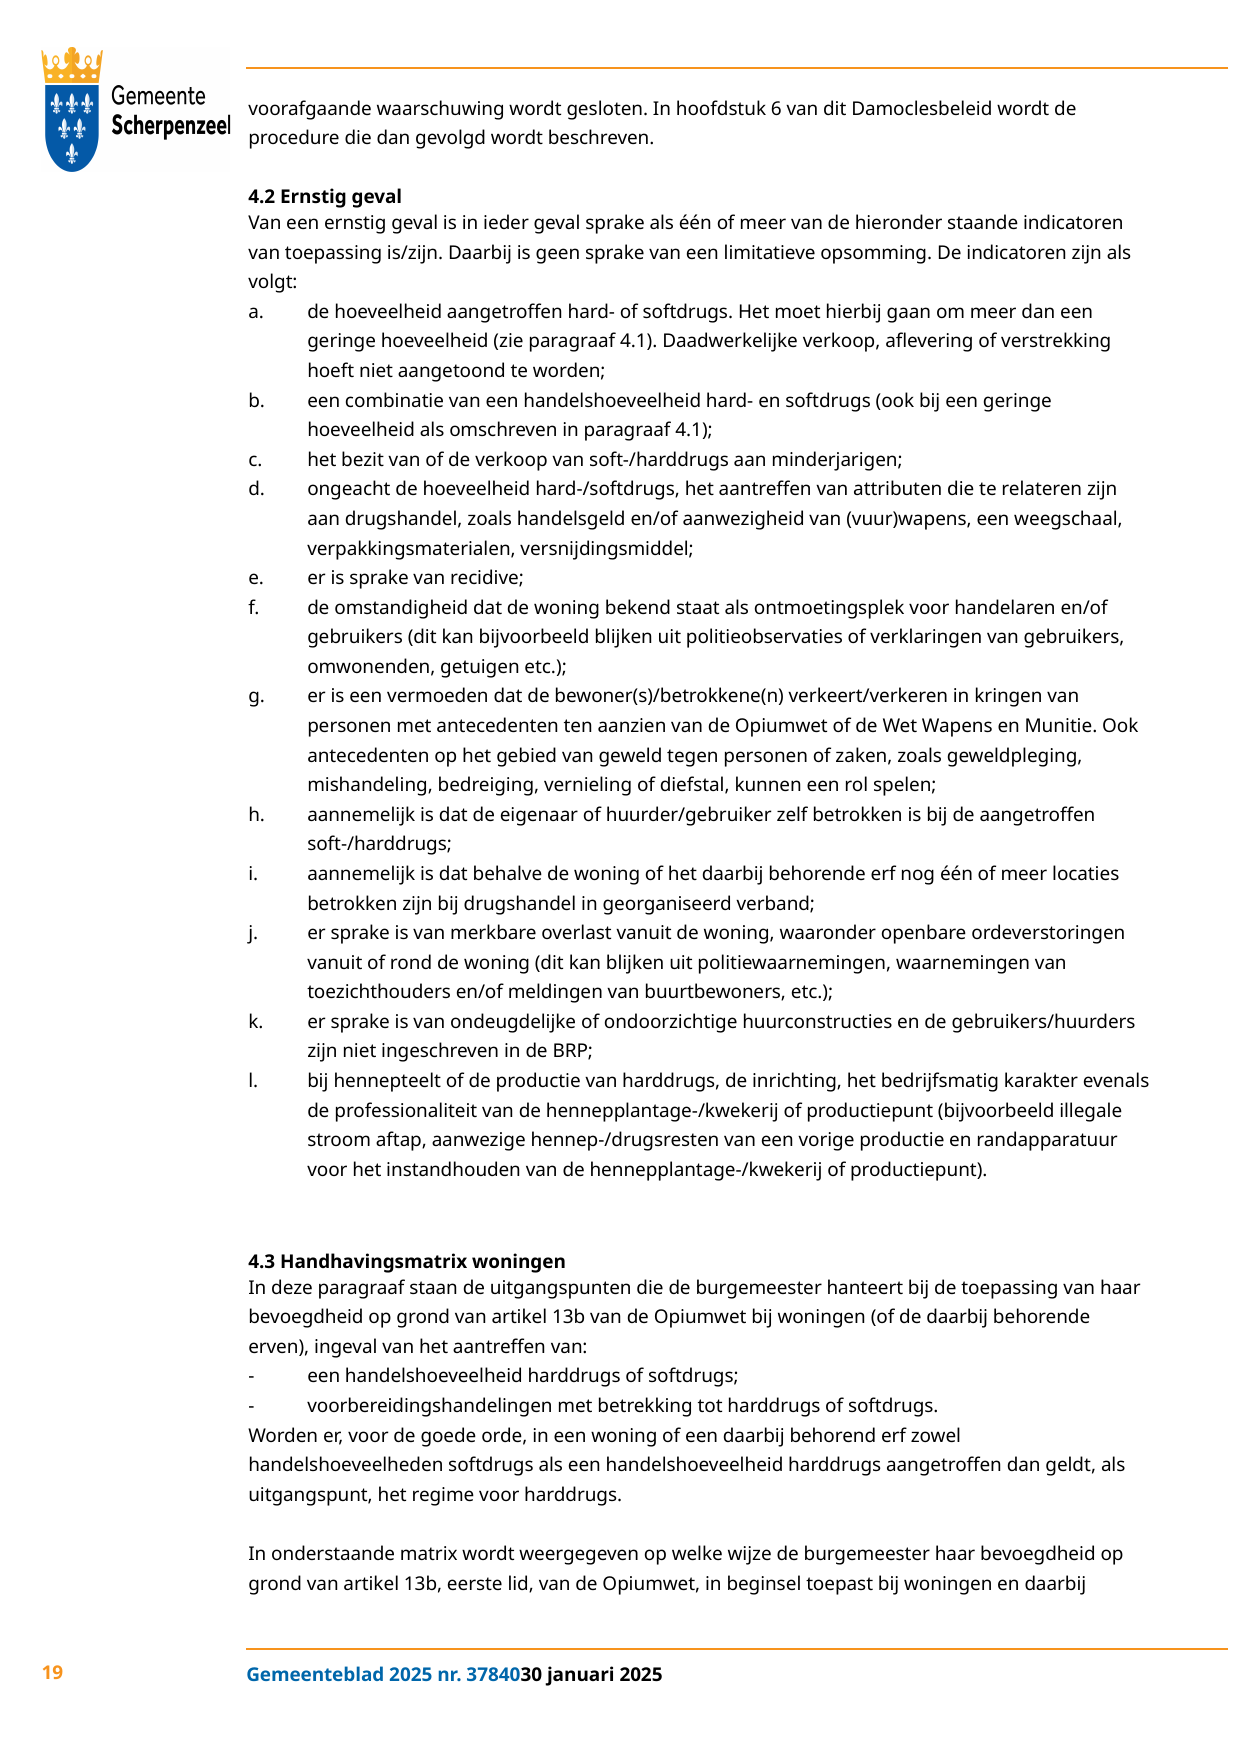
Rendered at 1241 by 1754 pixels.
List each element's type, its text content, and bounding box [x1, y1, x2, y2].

text Van een ernstig geval is in ieder geval sprake als één of meer van de hieronder staande indicatoren van toepassing is/zijn. Daarbij is geen sprake van een limitatieve opsomming. De indicatoren zijn als volgt: [248, 209, 1152, 294]
list er is sprake van recidive; [248, 564, 1152, 590]
picture [41, 47, 231, 172]
text voorafgaande waarschuwing wordt gesloten. In hoofdstuk 6 van dit Damoclesbeleid wordt de procedure die dan gevolgd wordt beschreven. [248, 95, 1152, 150]
list bij hennepteelt of de productie van harddrugs, de inrichting, het bedrijfsmatig karakter evenals de professionaliteit van de hennepplantage-/kwekerij of productiepunt (bijvoorbeeld illegale stroom aftap, aanwezige hennep-/drugsresten van een vorige productie en randapparatuur voor het instandhouden van de hennepplantage-/kwekerij of productiepunt). [248, 1067, 1152, 1182]
list de omstandigheid dat de woning bekend staat als ontmoetingsplek voor handelaren en/of gebruikers (dit kan bijvoorbeeld blijken uit politieobservaties of verklaringen van gebruikers, omwonenden, getuigen etc.); [248, 594, 1152, 679]
list voorbereidingshandelingen met betrekking tot harddrugs of softdrugs. [248, 1392, 1152, 1418]
list aannemelijk is dat behalve de woning of het daarbij behorende erf nog één of meer locaties betrokken zijn bij drugshandel in georganiseerd verband; [248, 860, 1152, 915]
list ongeacht de hoeveelheid hard-/softdrugs, het aantreffen van attributen die te relateren zijn aan drugshandel, zoals handelsgeld en/of aanwezigheid van (vuur)wapens, een weegschaal, verpakkingsmaterialen, versnijdingsmiddel; [248, 476, 1152, 560]
list de hoeveelheid aangetroffen hard- of softdrugs. Het moet hierbij gaan om meer dan een geringe hoeveelheid (zie paragraaf 4.1). Daadwerkelijke verkoop, aflevering of verstrekking hoeft niet aangetoond te worden; [248, 298, 1152, 383]
text In deze paragraaf staan de uitgangspunten die de burgemeester hanteert bij de toepassing van haar bevoegdheid op grond van artikel 13b van de Opiumwet bij woningen (of de daarbij behorende erven), ingeval van het aantreffen van: [248, 1274, 1152, 1359]
text In onderstaande matrix wordt weergegeven op welke wijze de burgemeester haar bevoegdheid op grond van artikel 13b, eerste lid, van de Opiumwet, in beginsel toepast bij woningen en daarbij [248, 1540, 1152, 1595]
list een handelshoeveelheid harddrugs of softdrugs; [248, 1363, 1152, 1388]
text Worden er, voor de goede orde, in een woning of een daarbij behorend erf zowel handelshoeveelheden softdrugs als een handelshoeveelheid harddrugs aangetroffen dan geldt, als uitgangspunt, het regime voor harddrugs. [248, 1422, 1152, 1507]
text 4.2 Ernstig geval [248, 183, 1152, 209]
list er is een vermoeden dat de bewoner(s)/betrokkene(n) verkeert/verkeren in kringen van personen met antecedenten ten aanzien van de Opiumwet of de Wet Wapens en Munitie. Ook antecedenten op het gebied van geweld tegen personen of zaken, zoals geweldpleging, mishandeling, bedreiging, vernieling of diefstal, kunnen een rol spelen; [248, 683, 1152, 797]
list een combinatie van een handelshoeveelheid hard- en softdrugs (ook bij een geringe hoeveelheid als omschreven in paragraaf 4.1); [248, 387, 1152, 442]
text 4.3 Handhavingsmatrix woningen [248, 1248, 1152, 1274]
list het bezit van of de verkoop van soft-/harddrugs aan minderjarigen; [248, 446, 1152, 472]
list aannemelijk is dat de eigenaar of huurder/gebruiker zelf betrokken is bij de aangetroffen soft-/harddrugs; [248, 801, 1152, 856]
list er sprake is van ondeugdelijke of ondoorzichtige huurconstructies en de gebruikers/huurders zijn niet ingeschreven in de BRP; [248, 1008, 1152, 1063]
list er sprake is van merkbare overlast vanuit de woning, waaronder openbare ordeverstoringen vanuit of rond de woning (dit kan blijken uit politiewaarnemingen, waarnemingen van toezichthouders en/of meldingen van buurtbewoners, etc.); [248, 919, 1152, 1004]
